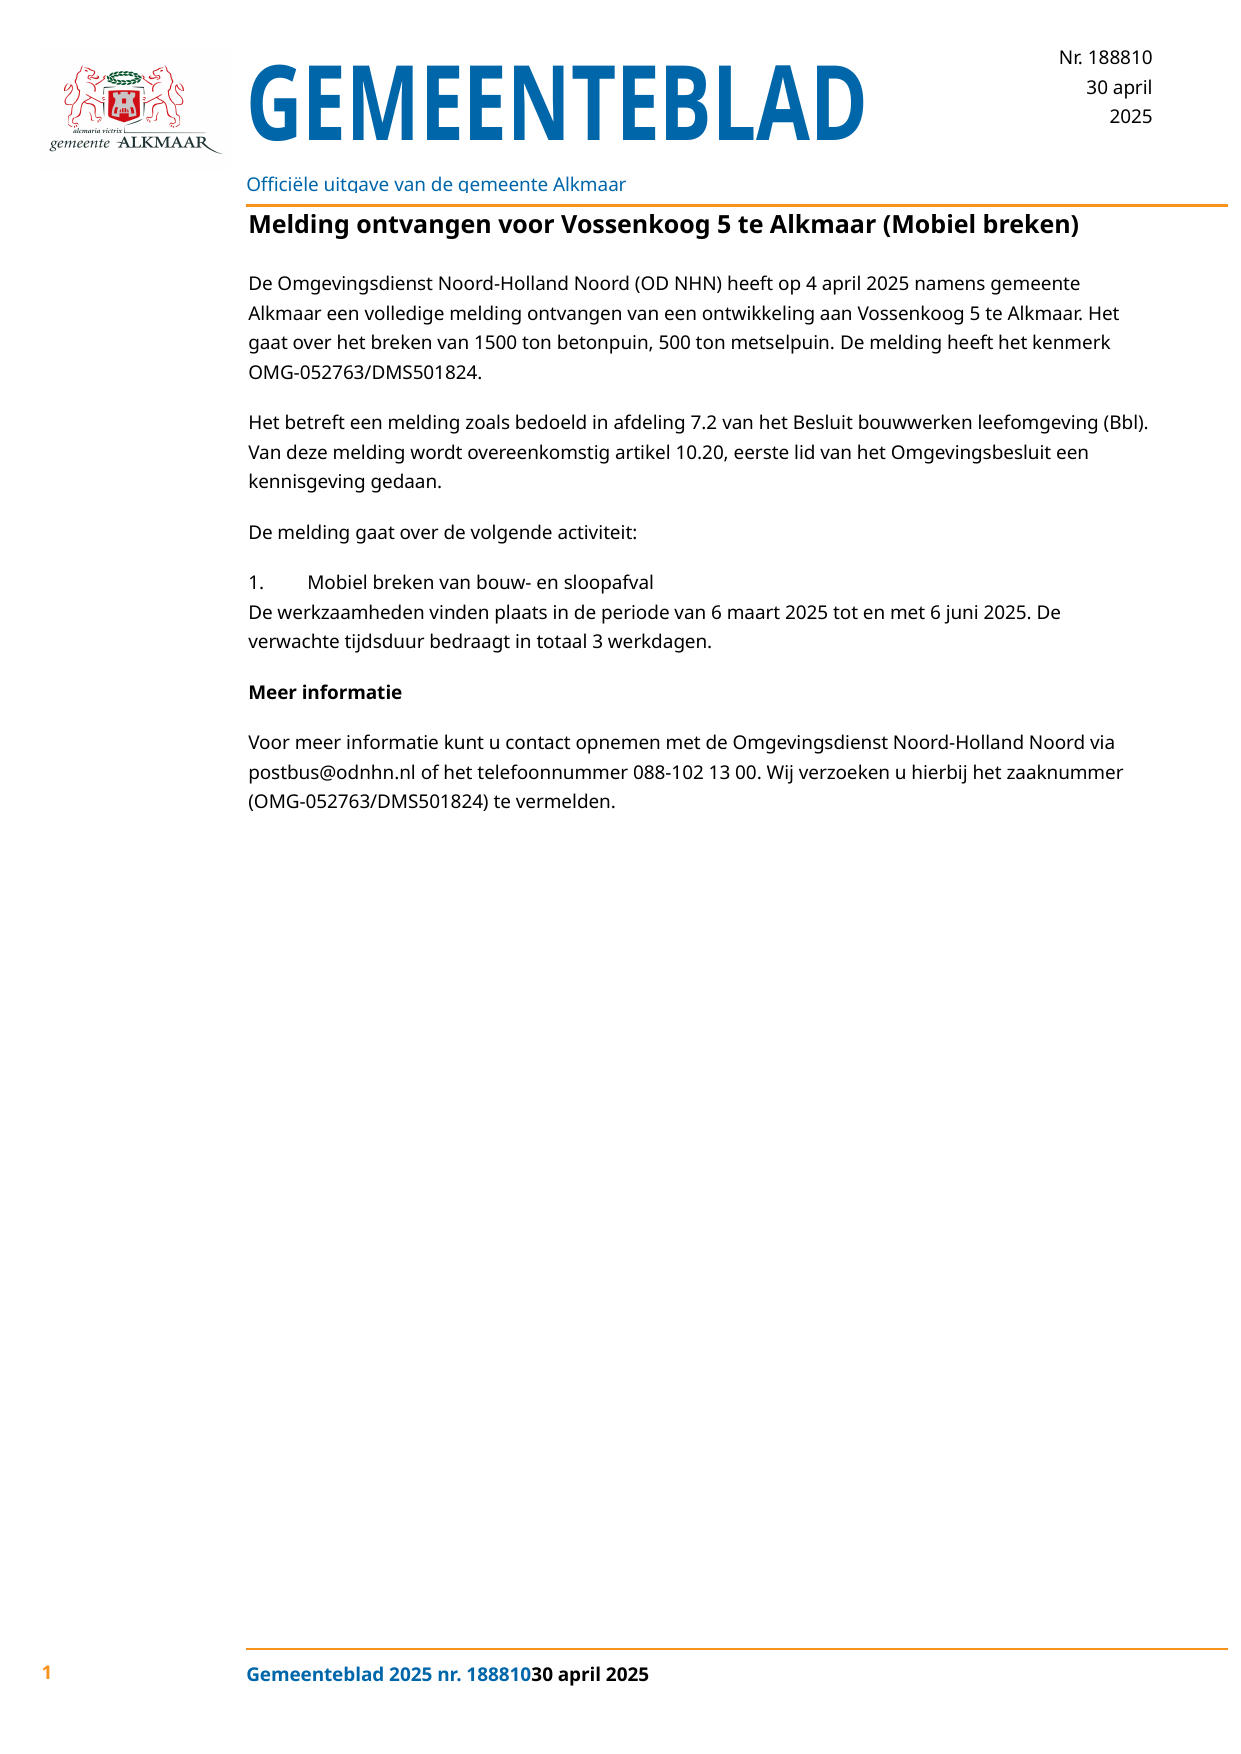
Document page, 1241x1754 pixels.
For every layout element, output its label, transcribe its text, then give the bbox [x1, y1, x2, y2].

text Meer informatie [248, 679, 1152, 705]
text Voor meer informatie kunt u contact opnemen met de Omgevingsdienst Noord-Holland Noord via postbus@odnhn.nl of het telefoonnummer 088-102 13 00. Wij verzoeken u hierbij het zaaknummer (OMG-052763/DMS501824) te vermelden. [248, 729, 1152, 814]
picture [41, 47, 231, 172]
text De Omgevingsdienst Noord-Holland Noord (OD NHN) heeft op 4 april 2025 namens gemeente Alkmaar een volledige melding ontvangen van een ontwikkeling aan Vossenkoog 5 te Alkmaar. Het gaat over het breken van 1500 ton betonpuin, 500 ton metselpuin. De melding heeft het kenmerk OMG-052763/DMS501824. [248, 270, 1152, 385]
text De melding gaat over de volgende activiteit: [248, 519, 1152, 545]
text Melding ontvangen voor Vossenkoog 5 te Alkmaar (Mobiel breken) [248, 207, 1152, 241]
list Mobiel breken van bouw- en sloopafval [248, 569, 1152, 595]
text Het betreft een melding zoals bedoeld in afdeling 7.2 van het Besluit bouwwerken leefomgeving (Bbl). Van deze melding wordt overeenkomstig artikel 10.20, eerste lid van het Omgevingsbesluit een kennisgeving gedaan. [248, 409, 1152, 494]
text De werkzaamheden vinden plaats in de periode van 6 maart 2025 tot en met 6 juni 2025. De verwachte tijdsduur bedraagt in totaal 3 werkdagen. [248, 599, 1152, 654]
